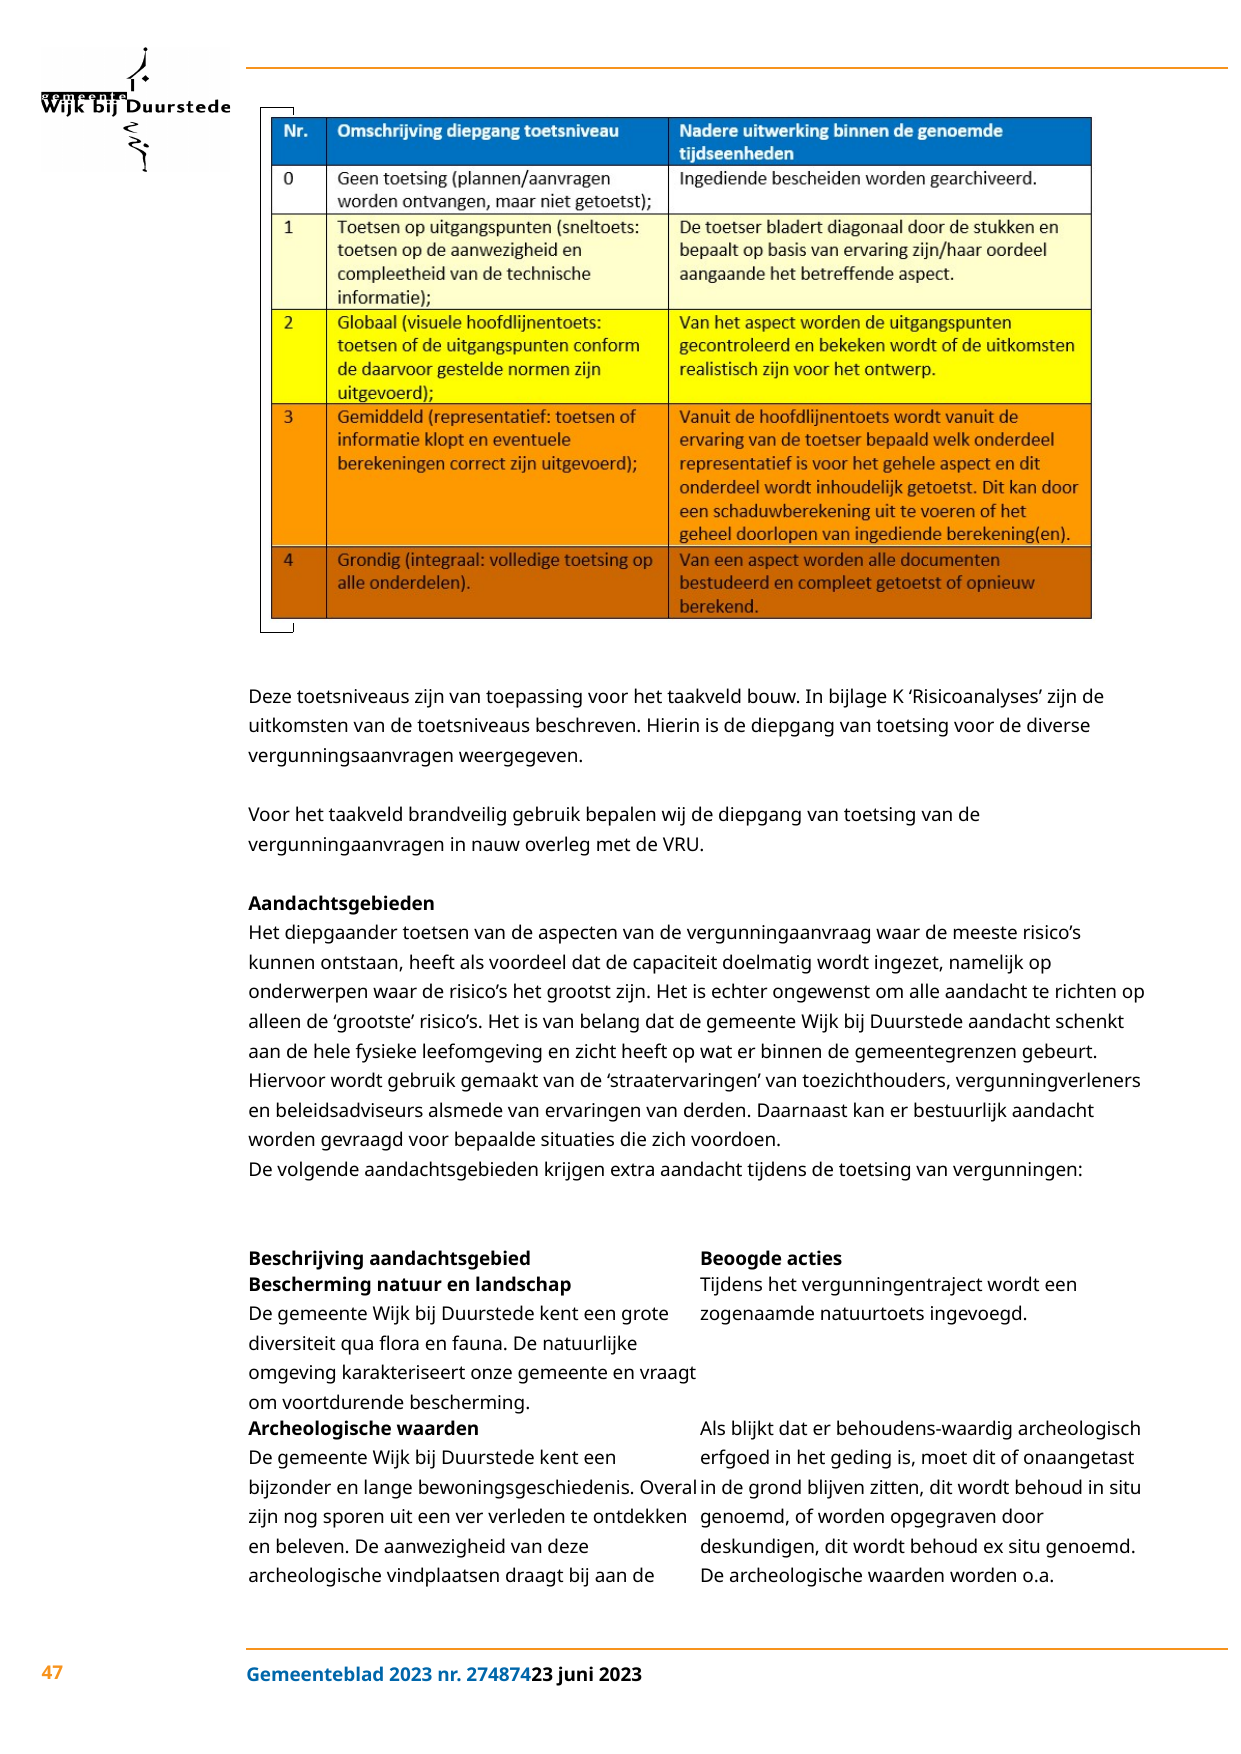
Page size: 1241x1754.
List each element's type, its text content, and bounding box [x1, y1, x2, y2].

table_header Beschrijving aandachtsgebied [248, 1245, 700, 1271]
text Het diepgaander toetsen van de aspecten van de vergunningaanvraag waar de meeste risico’s kunnen ontstaan, heeft als voordeel dat de capaciteit doelmatig wordt ingezet, namelijk op onderwerpen waar de risico’s het grootst zijn. Het is echter ongewenst om alle aandacht te richten op alleen de ‘grootste’ risico’s. Het is van belang dat de gemeente Wijk bij Duurstede aandacht schenkt aan de hele fysieke leefomgeving en zicht heeft op wat er binnen de gemeentegrenzen gebeurt. Hiervoor wordt gebruik gemaakt van de ‘straatervaringen’ van toezichthouders, vergunningverleners en beleidsadviseurs alsmede van ervaringen van derden. Daarnaast kan er bestuurlijk aandacht worden gevraagd voor bepaalde situaties die zich voordoen. [248, 919, 1152, 1152]
table_header Beoogde acties [700, 1245, 1152, 1271]
text Deze toetsniveaus zijn van toepassing voor het taakveld bouw. In bijlage K ‘Risicoanalyses’ zijn de uitkomsten van de toetsniveaus beschreven. Hierin is de diepgang van toetsing voor de diverse vergunningsaanvragen weergegeven. [248, 683, 1152, 768]
picture [268, 115, 1096, 623]
table_cell Tijdens het vergunningentraject wordt een zogenaamde natuurtoets ingevoegd. [700, 1271, 1152, 1415]
text De volgende aandachtsgebieden krijgen extra aandacht tijdens de toetsing van vergunningen: [248, 1156, 1152, 1182]
table_cell Bescherming natuur en landschap De gemeente Wijk bij Duurstede kent een grote diversiteit qua flora en fauna. De natuurlijke omgeving karakteriseert onze gemeente en vraagt om voortdurende bescherming. [248, 1271, 700, 1415]
table_cell Als blijkt dat er behoudens-waardig archeologisch erfgoed in het geding is, moet dit of onaangetast in de grond blijven zitten, dit wordt behoud in situ genoemd, of worden opgegraven door deskundigen, dit wordt behoud ex situ genoemd. De archeologische waarden worden o.a. [700, 1415, 1152, 1588]
picture [41, 47, 231, 172]
table_cell Archeologische waarden De gemeente Wijk bij Duurstede kent een bijzonder en lange bewoningsgeschiedenis. Overal zijn nog sporen uit een ver verleden te ontdekken en beleven. De aanwezigheid van deze archeologische vindplaatsen draagt bij aan de [248, 1415, 700, 1588]
text Aandachtsgebieden [248, 890, 1152, 916]
text Voor het taakveld brandveilig gebruik bepalen wij de diepgang van toetsing van de vergunningaanvragen in nauw overleg met de VRU. [248, 801, 1152, 856]
